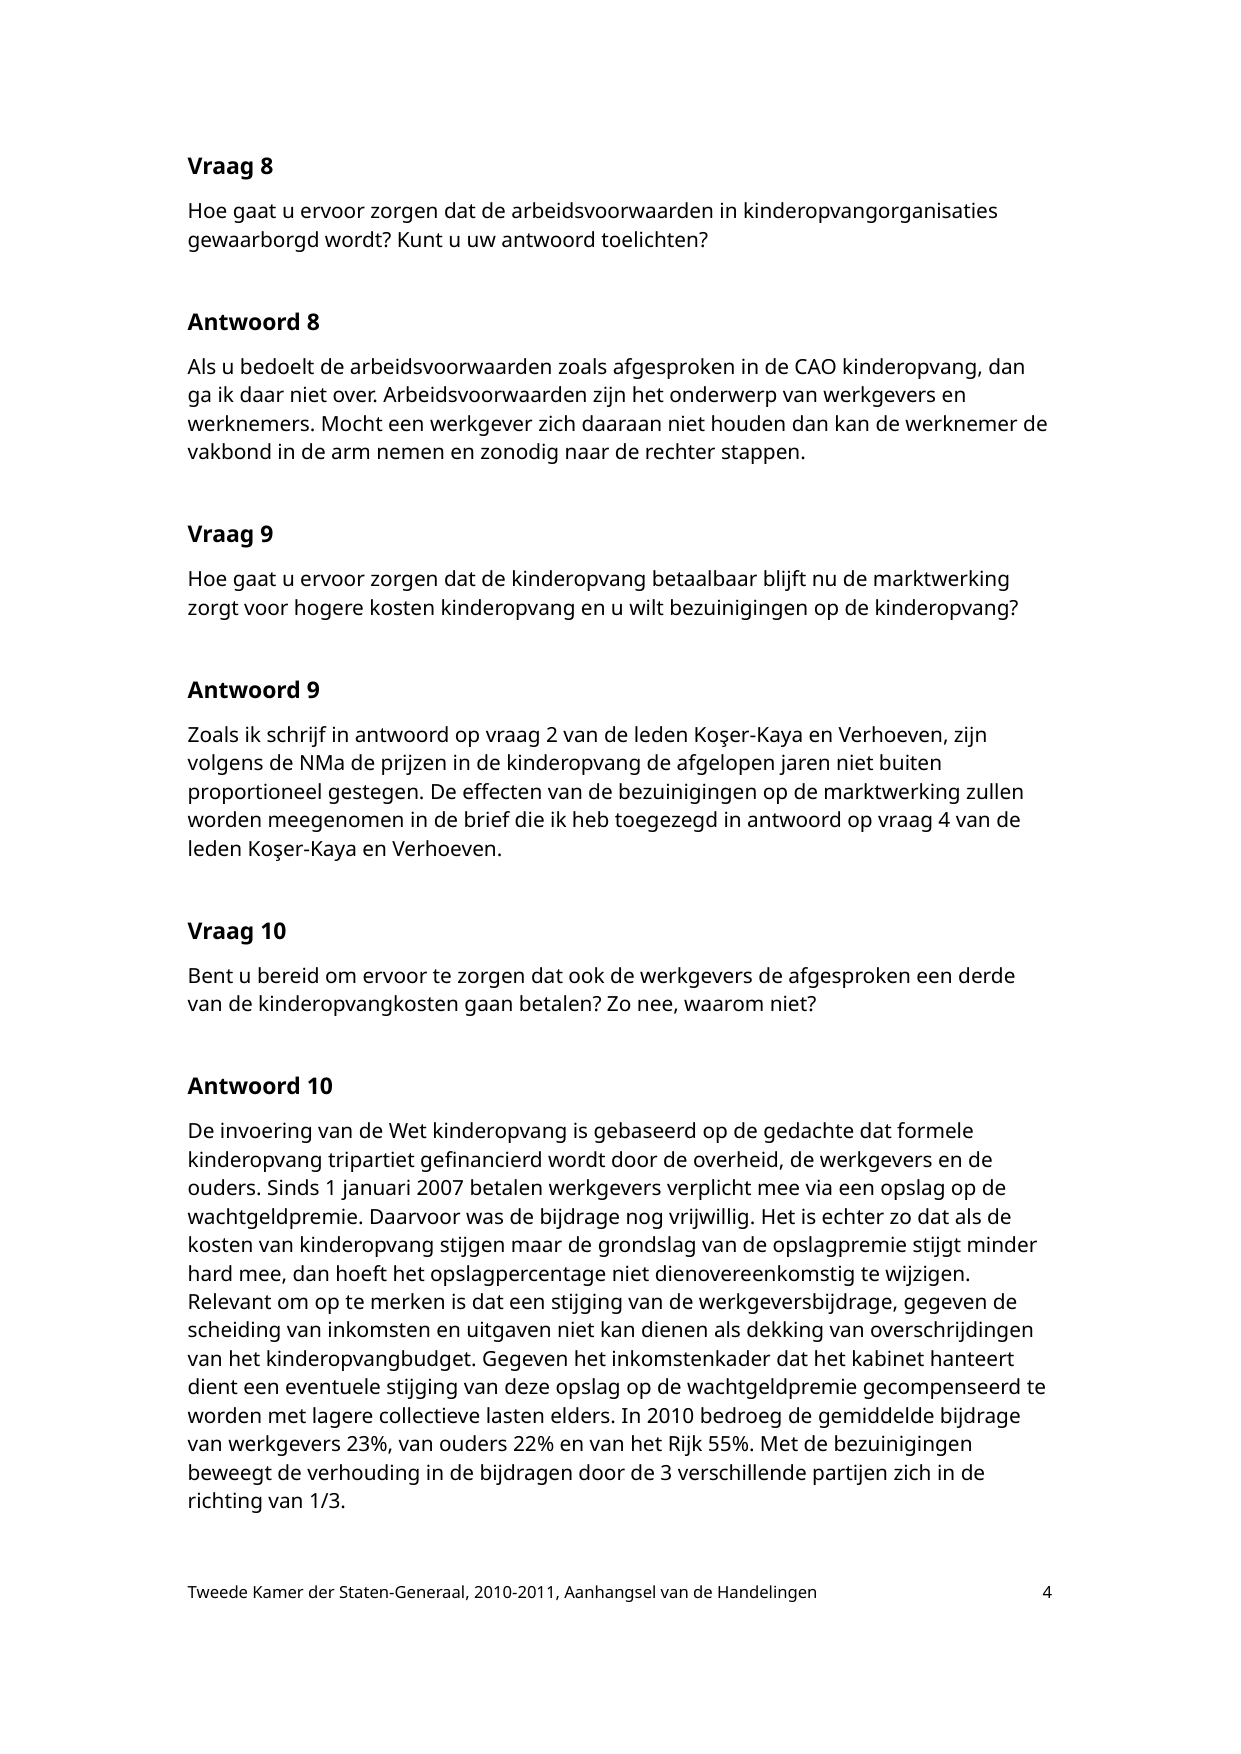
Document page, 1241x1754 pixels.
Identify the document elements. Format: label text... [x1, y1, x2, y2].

subtitle Vraag 9 [187, 518, 1053, 549]
subtitle Antwoord 8 [187, 306, 1053, 337]
text Hoe gaat u ervoor zorgen dat de arbeidsvoorwaarden in kinderopvangorganisaties gewaarborgd wordt? Kunt u uw antwoord toelichten? [187, 196, 1053, 253]
text Hoe gaat u ervoor zorgen dat de kinderopvang betaalbaar blijft nu de marktwerking zorgt voor hogere kosten kinderopvang en u wilt bezuinigingen op de kinderopvang? [187, 564, 1053, 621]
text Zoals ik schrijf in antwoord op vraag 2 van de leden Koşer-Kaya en Verhoeven, zijn volgens de NMa de prijzen in de kinderopvang de afgelopen jaren niet buiten proportioneel gestegen. De effecten van de bezuinigingen op de marktwerking zullen worden meegenomen in de brief die ik heb toegezegd in antwoord op vraag 4 van de leden Koşer-Kaya en Verhoeven. [187, 720, 1053, 862]
text Bent u bereid om ervoor te zorgen dat ook de werkgevers de afgesproken een derde van de kinderopvangkosten gaan betalen? Zo nee, waarom niet? [187, 961, 1053, 1018]
text De invoering van de Wet kinderopvang is gebaseerd op de gedachte dat formele kinderopvang tripartiet gefinancierd wordt door de overheid, de werkgevers en de ouders. Sinds 1 januari 2007 betalen werkgevers verplicht mee via een opslag op de wachtgeldpremie. Daarvoor was de bijdrage nog vrijwillig. Het is echter zo dat als de kosten van kinderopvang stijgen maar de grondslag van de opslagpremie stijgt minder hard mee, dan hoeft het opslagpercentage niet dienovereenkomstig te wijzigen. Relevant om op te merken is dat een stijging van de werkgeversbijdrage, gegeven de scheiding van inkomsten en uitgaven niet kan dienen als dekking van overschrijdingen van het kinderopvangbudget. Gegeven het inkomstenkader dat het kabinet hanteert dient een eventuele stijging van deze opslag op de wachtgeldpremie gecompenseerd te worden met lagere collectieve lasten elders. In 2010 bedroeg de gemiddelde bijdrage van werkgevers 23%, van ouders 22% en van het Rijk 55%. Met de bezuinigingen beweegt de verhouding in de bijdragen door de 3 verschillende partijen zich in de richting van 1/3. [187, 1117, 1053, 1515]
subtitle Antwoord 10 [187, 1070, 1053, 1102]
subtitle Antwoord 9 [187, 674, 1053, 705]
text Als u bedoelt de arbeidsvoorwaarden zoals afgesproken in de CAO kinderopvang, dan ga ik daar niet over. Arbeidsvoorwaarden zijn het onderwerp van werkgevers en werknemers. Mocht een werkgever zich daaraan niet houden dan kan de werknemer de vakbond in de arm nemen en zonodig naar de rechter stappen. [187, 352, 1053, 466]
subtitle Vraag 8 [187, 150, 1053, 181]
subtitle Vraag 10 [187, 915, 1053, 946]
